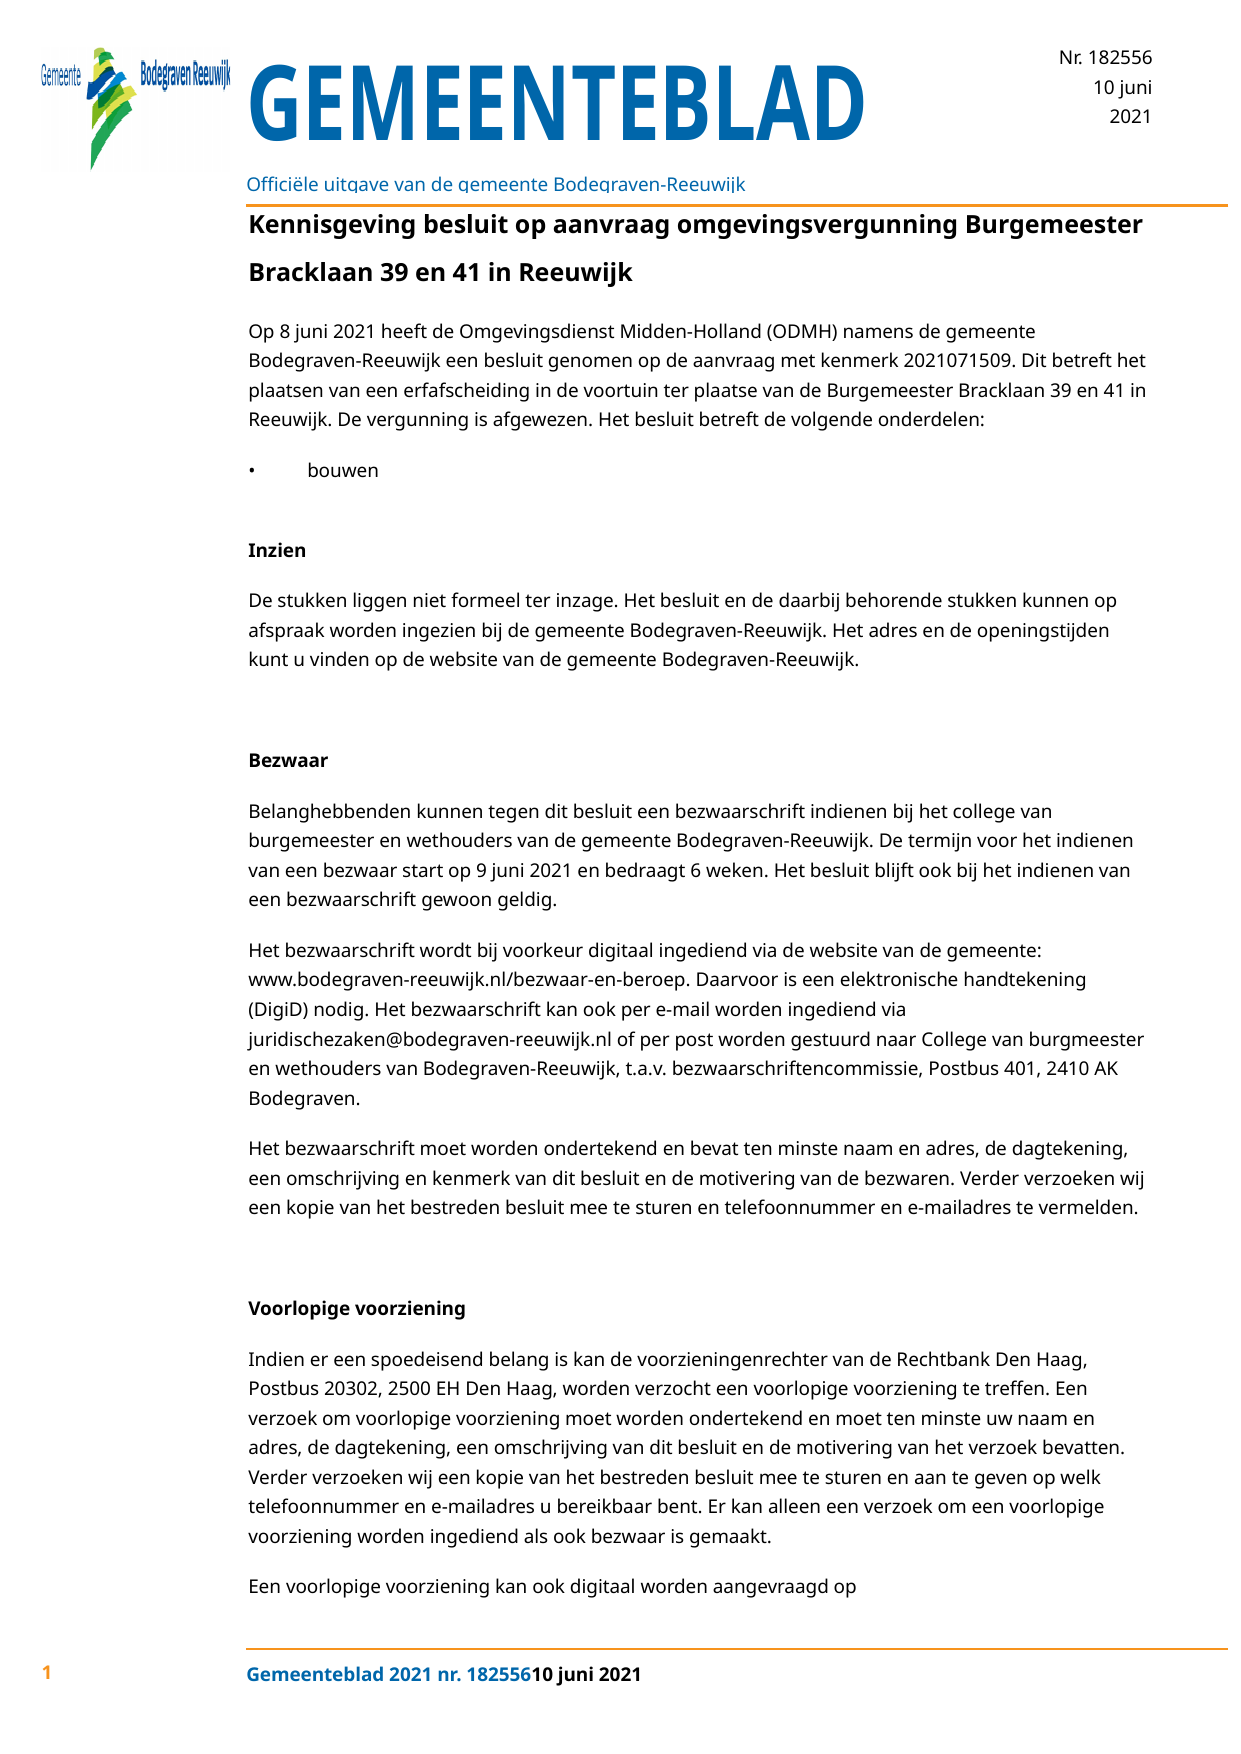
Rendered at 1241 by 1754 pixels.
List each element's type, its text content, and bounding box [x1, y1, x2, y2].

text Indien er een spoedeisend belang is kan de voorzieningenrechter van de Rechtbank Den Haag, Postbus 20302, 2500 EH Den Haag, worden verzocht een voorlopige voorziening te treffen. Een verzoek om voorlopige voorziening moet worden ondertekend en moet ten minste uw naam en adres, de dagtekening, een omschrijving van dit besluit en de motivering van het verzoek bevatten. Verder verzoeken wij een kopie van het bestreden besluit mee te sturen en aan te geven op welk telefoonnummer en e-mailadres u bereikbaar bent. Er kan alleen een verzoek om een voorlopige voorziening worden ingediend als ook bezwaar is gemaakt. [248, 1346, 1152, 1549]
text Belanghebbenden kunnen tegen dit besluit een bezwaarschrift indienen bij het college van burgemeester en wethouders van de gemeente Bodegraven-Reeuwijk. De termijn voor het indienen van een bezwaar start op 9 juni 2021 en bedraagt 6 weken. Het besluit blijft ook bij het indienen van een bezwaarschrift gewoon geldig. [248, 798, 1152, 912]
text Een voorlopige voorziening kan ook digitaal worden aangevraagd op [248, 1574, 1152, 1599]
text Het bezwaarschrift moet worden ondertekend en bevat ten minste naam en adres, de dagtekening, een omschrijving en kenmerk van dit besluit en de motivering van de bezwaren. Verder verzoeken wij een kopie van het bestreden besluit mee te sturen en telefoonnummer en e-mailadres te vermelden. [248, 1135, 1152, 1220]
text Inzien [248, 537, 1152, 563]
list bouwen [248, 457, 1152, 483]
text Voorlopige voorziening [248, 1295, 1152, 1321]
text De stukken liggen niet formeel ter inzage. Het besluit en de daarbij behorende stukken kunnen op afspraak worden ingezien bij de gemeente Bodegraven-Reeuwijk. Het adres en de openingstijden kunt u vinden op de website van de gemeente Bodegraven-Reeuwijk. [248, 587, 1152, 672]
text Op 8 juni 2021 heeft de Omgevingsdienst Midden-Holland (ODMH) namens de gemeente Bodegraven-Reeuwijk een besluit genomen op de aanvraag met kenmerk 2021071509. Dit betreft het plaatsen van een erfafscheiding in de voortuin ter plaatse van de Burgemeester Bracklaan 39 en 41 in Reeuwijk. De vergunning is afgewezen. Het besluit betreft de volgende onderdelen: [248, 318, 1152, 432]
text Het bezwaarschrift wordt bij voorkeur digitaal ingediend via de website van de gemeente: www.bodegraven-reeuwijk.nl/bezwaar-en-beroep. Daarvoor is een elektronische handtekening (DigiD) nodig. Het bezwaarschrift kan ook per e-mail worden ingediend via juridischezaken@bodegraven-reeuwijk.nl of per post worden gestuurd naar College van burgmeester en wethouders van Bodegraven-Reeuwijk, t.a.v. bezwaarschriftencommissie, Postbus 401, 2410 AK Bodegraven. [248, 937, 1152, 1111]
text Kennisgeving besluit op aanvraag omgevingsvergunning Burgemeester Bracklaan 39 en 41 in Reeuwijk [248, 207, 1152, 288]
picture [41, 47, 231, 172]
text Bezwaar [248, 747, 1152, 773]
